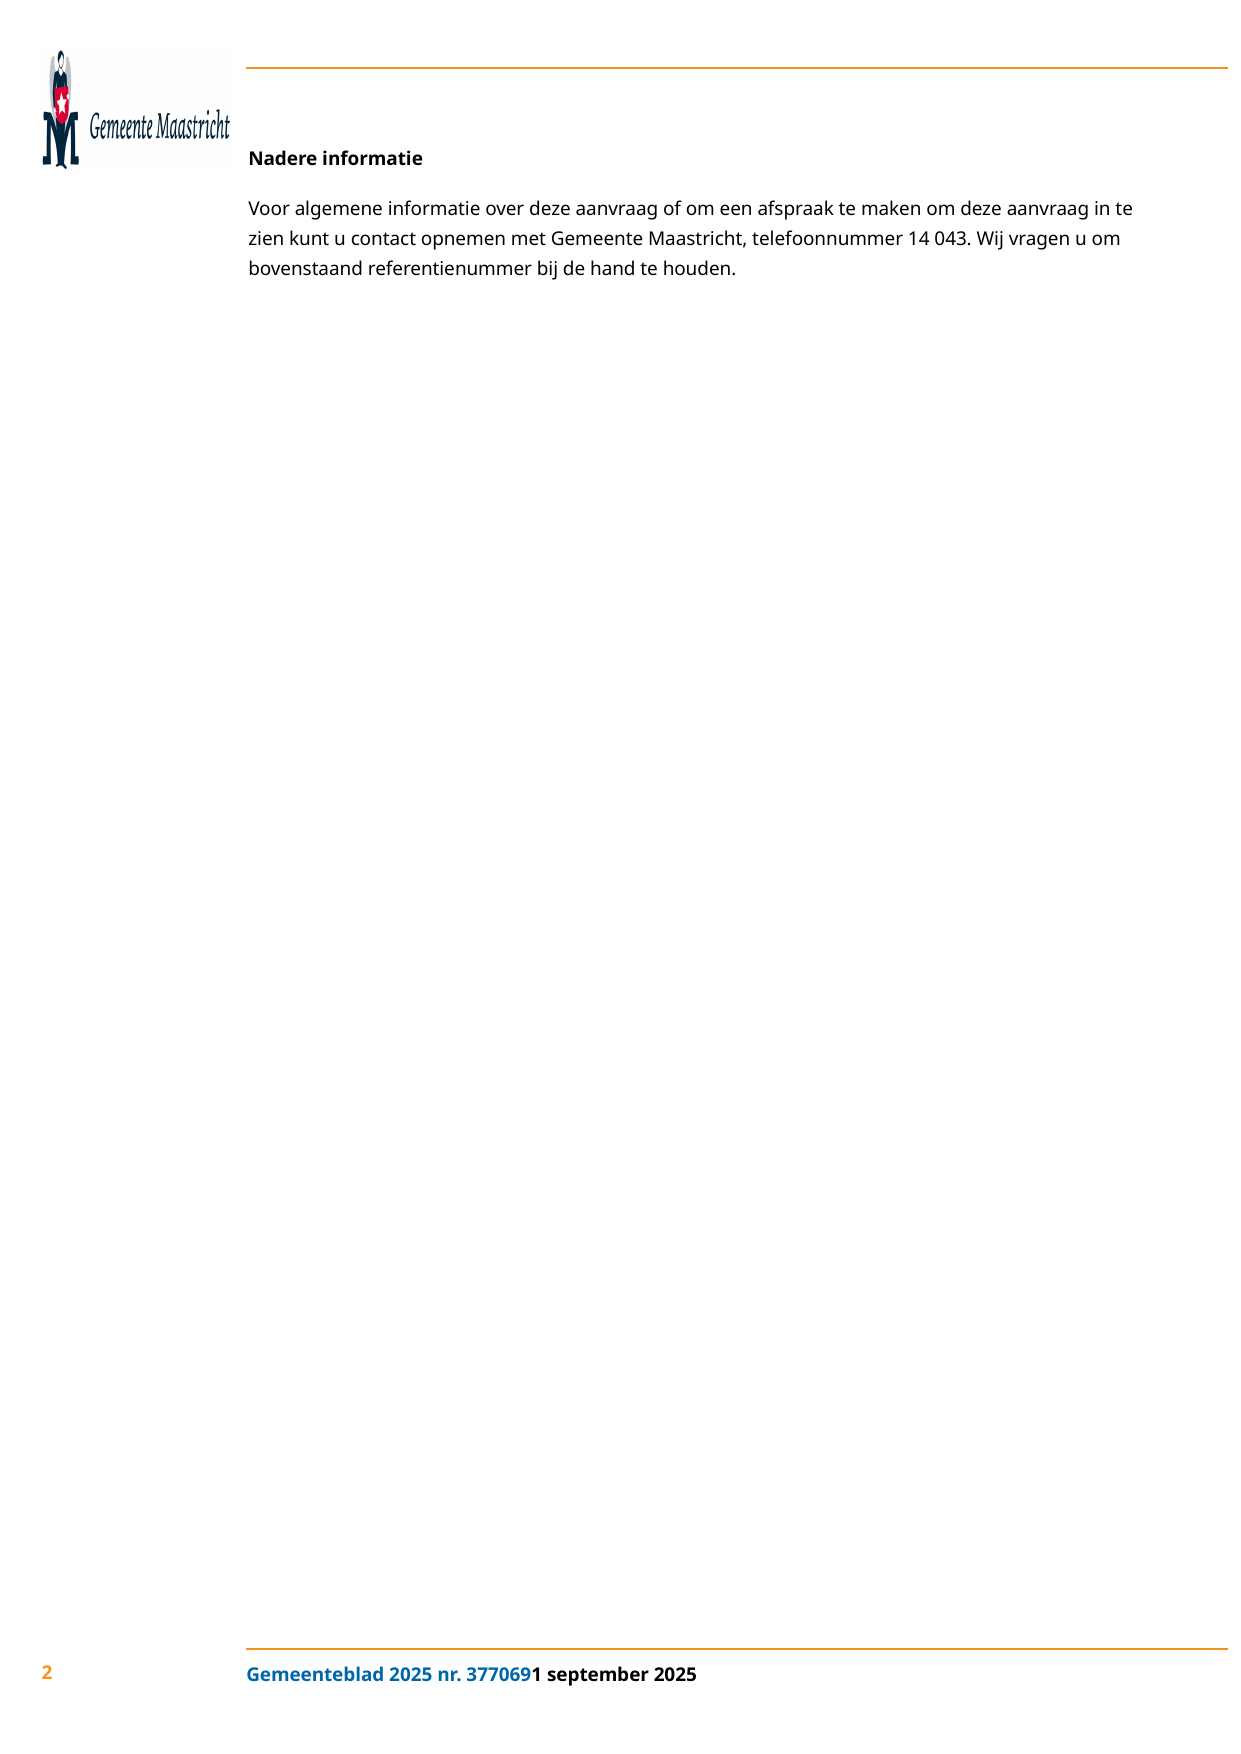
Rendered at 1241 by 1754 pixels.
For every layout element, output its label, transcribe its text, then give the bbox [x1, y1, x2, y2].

text Nadere informatie [248, 145, 1152, 171]
picture [41, 47, 231, 172]
text Voor algemene informatie over deze aanvraag of om een afspraak te maken om deze aanvraag in te zien kunt u contact opnemen met Gemeente Maastricht, telefoonnummer 14 043. Wij vragen u om bovenstaand referentienummer bij de hand te houden. [248, 196, 1152, 281]
